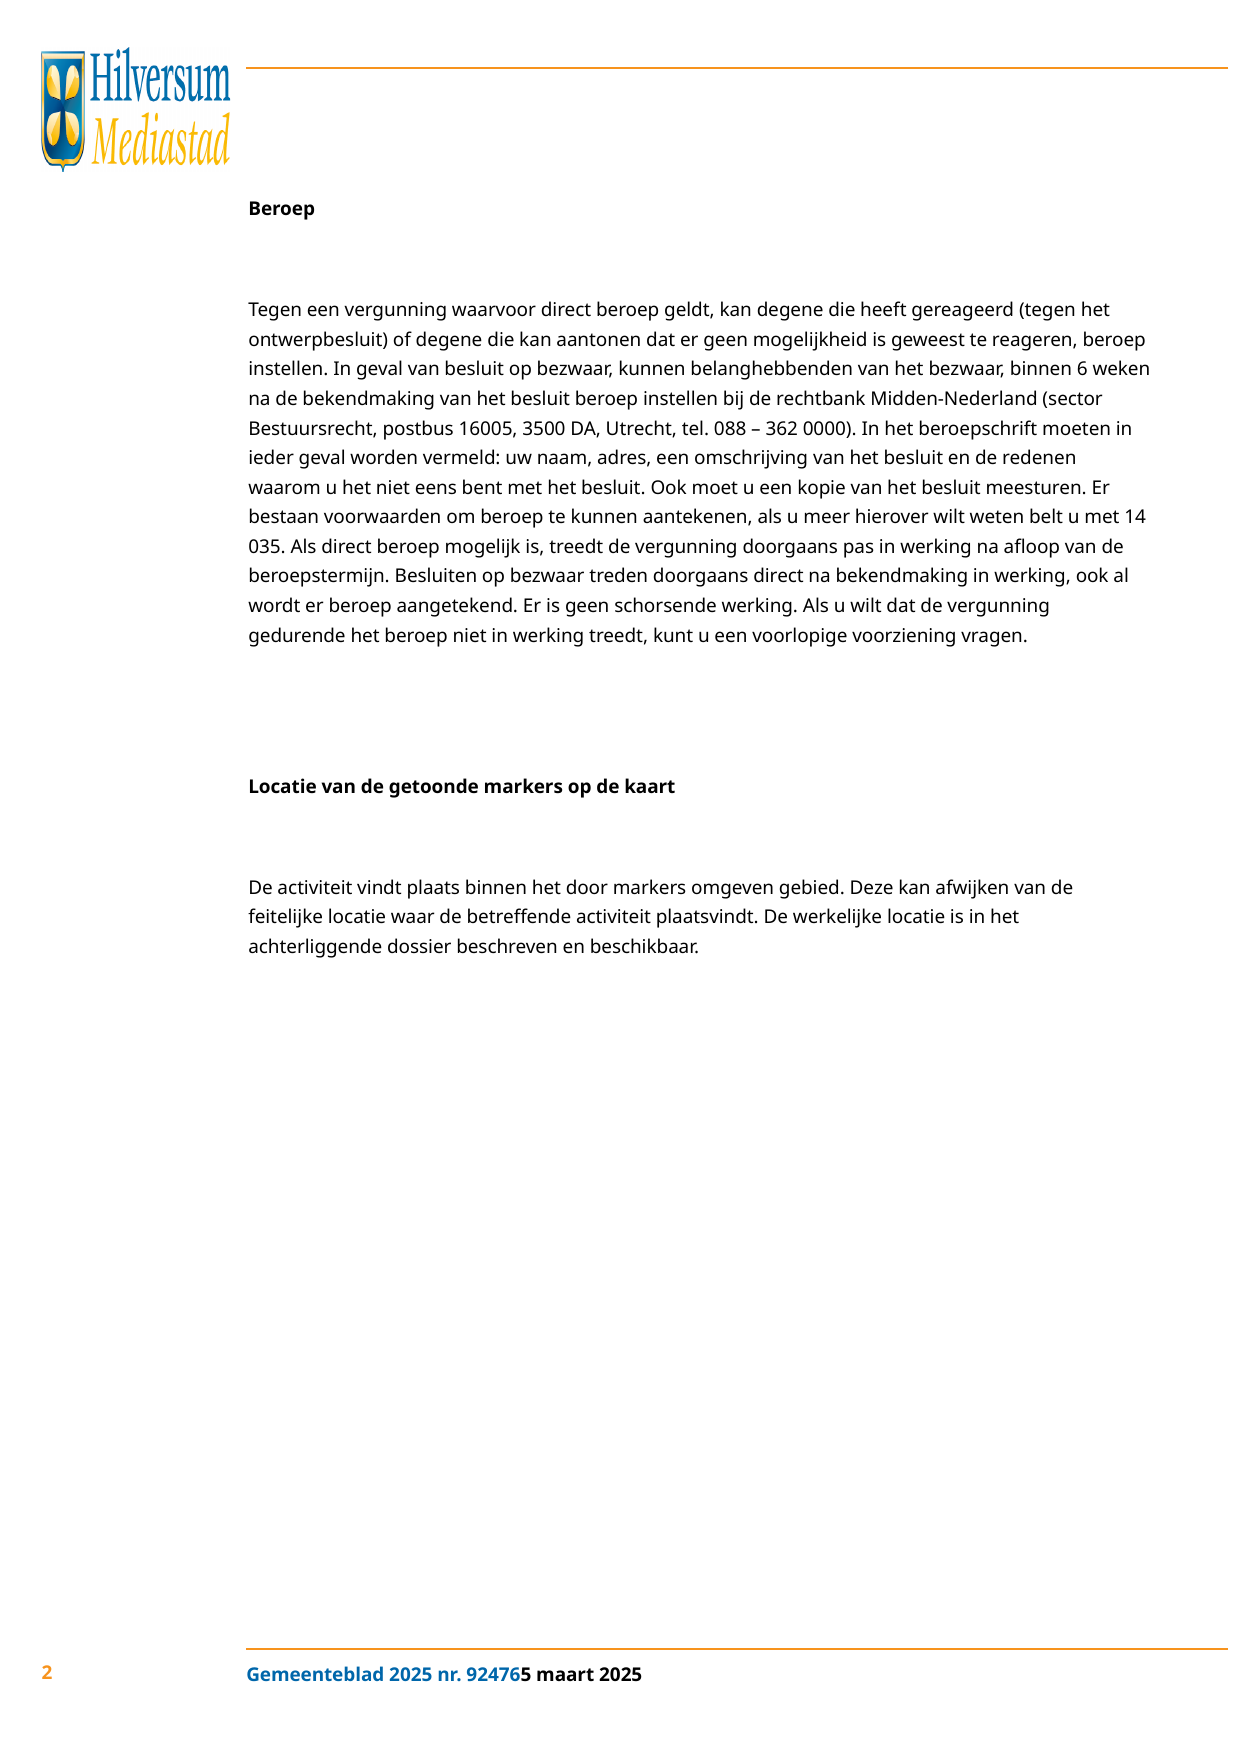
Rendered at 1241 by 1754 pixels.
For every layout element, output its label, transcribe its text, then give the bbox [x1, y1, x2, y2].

text Tegen een vergunning waarvoor direct beroep geldt, kan degene die heeft gereageerd (tegen het ontwerpbesluit) of degene die kan aantonen dat er geen mogelijkheid is geweest te reageren, beroep instellen. In geval van besluit op bezwaar, kunnen belanghebbenden van het bezwaar, binnen 6 weken na de bekendmaking van het besluit beroep instellen bij de rechtbank Midden-Nederland (sector Bestuursrecht, postbus 16005, 3500 DA, Utrecht, tel. 088 – 362 0000). In het beroepschrift moeten in ieder geval worden vermeld: uw naam, adres, een omschrijving van het besluit en de redenen waarom u het niet eens bent met het besluit. Ook moet u een kopie van het besluit meesturen. Er bestaan voorwaarden om beroep te kunnen aantekenen, als u meer hierover wilt weten belt u met 14 035. Als direct beroep mogelijk is, treedt de vergunning doorgaans pas in werking na afloop van de beroepstermijn. Besluiten op bezwaar treden doorgaans direct na bekendmaking in werking, ook al wordt er beroep aangetekend. Er is geen schorsende werking. Als u wilt dat de vergunning gedurende het beroep niet in werking treedt, kunt u een voorlopige voorziening vragen. [248, 296, 1152, 648]
text Locatie van de getoonde markers op de kaart [248, 773, 1152, 799]
text De activiteit vindt plaats binnen het door markers omgeven gebied. Deze kan afwijken van de feitelijke locatie waar de betreffende activiteit plaatsvindt. De werkelijke locatie is in het achterliggende dossier beschreven en beschikbaar. [248, 874, 1152, 959]
text Beroep [248, 196, 1152, 221]
picture [41, 47, 231, 172]
